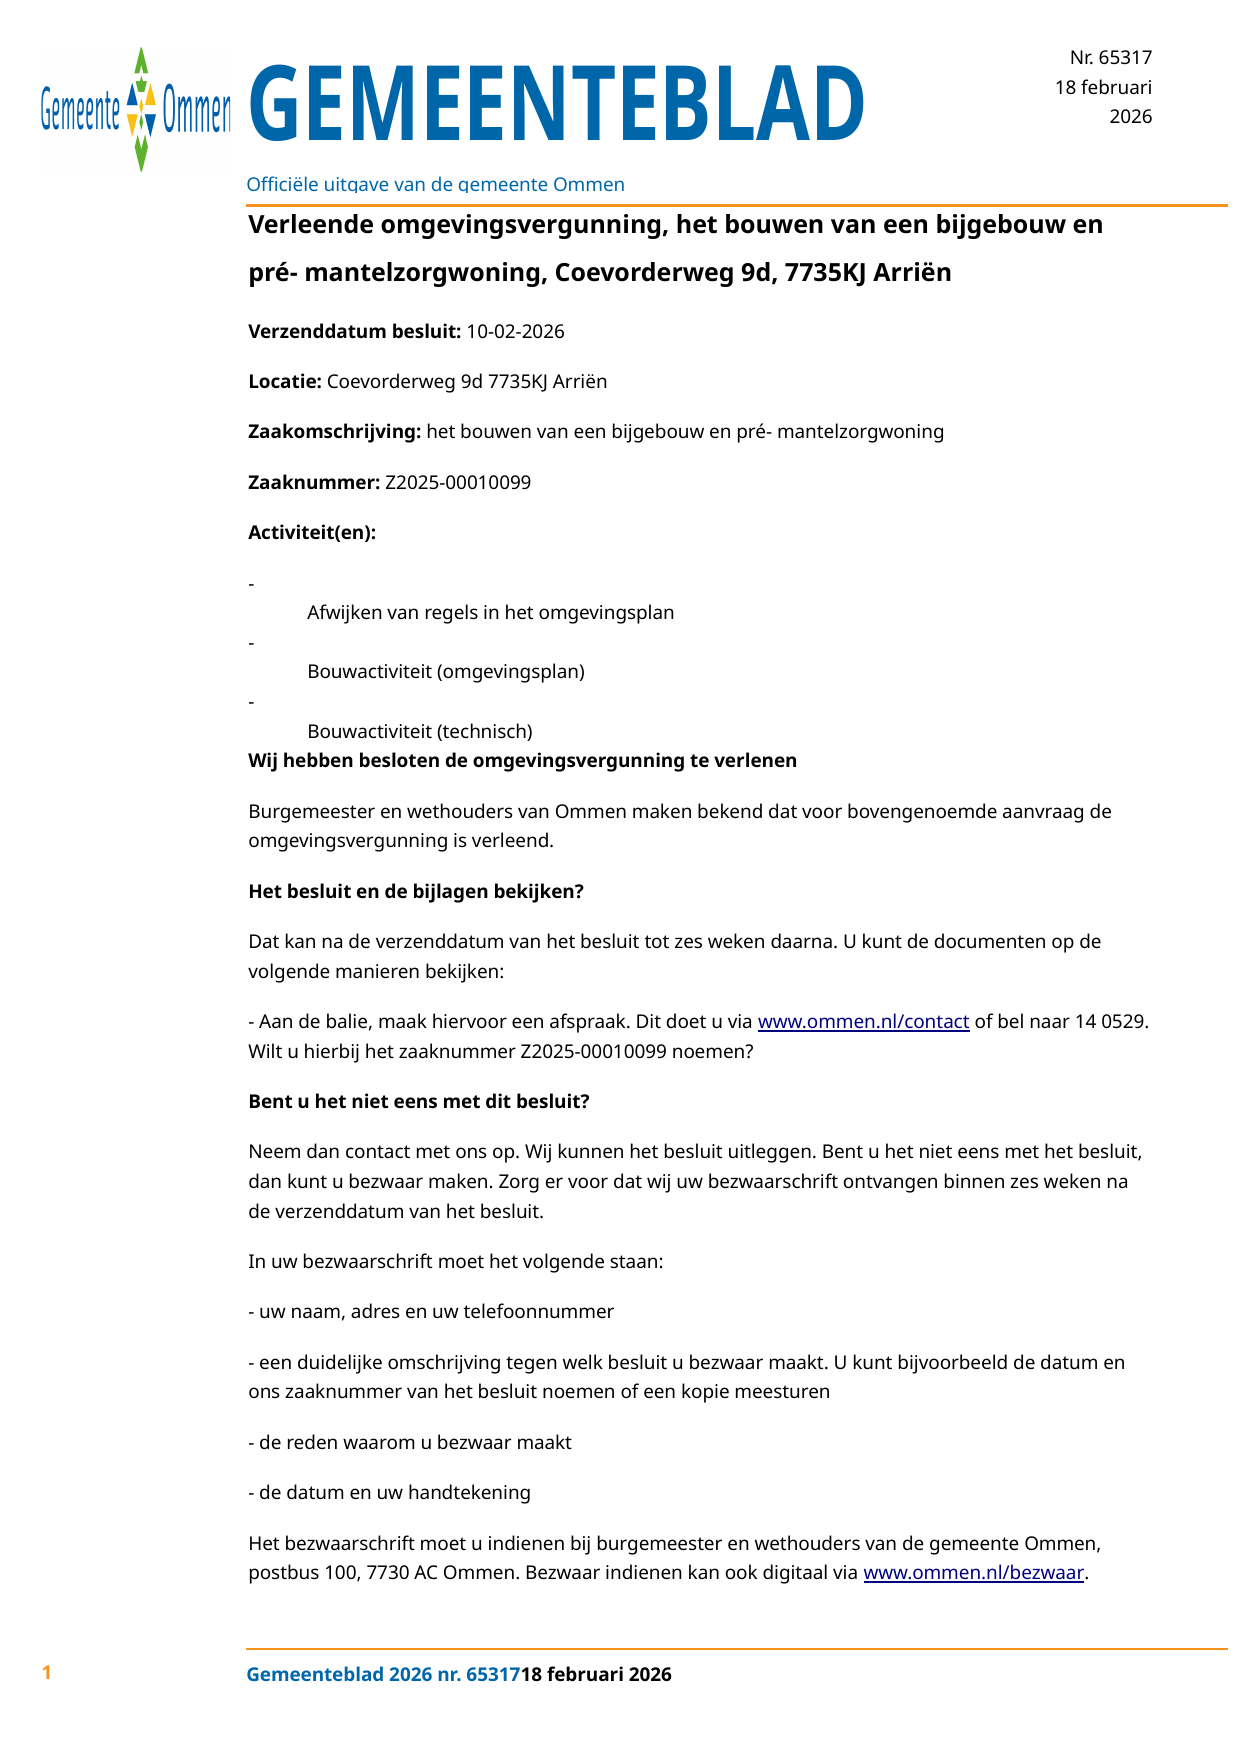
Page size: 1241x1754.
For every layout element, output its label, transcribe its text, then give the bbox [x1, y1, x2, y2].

text Zaaknummer: Z2025-00010099 [248, 469, 1152, 495]
text Verleende omgevingsvergunning, het bouwen van een bijgebouw en pré- mantelzorgwoning, Coevorderweg 9d, 7735KJ Arriën [248, 207, 1152, 288]
text Wij hebben besloten de omgevingsvergunning te verlenen [248, 747, 1152, 773]
text Locatie: Coevorderweg 9d 7735KJ Arriën [248, 368, 1152, 394]
text Zaakomschrijving: het bouwen van een bijgebouw en pré- mantelzorgwoning [248, 419, 1152, 444]
text Burgemeester en wethouders van Ommen maken bekend dat voor bovengenoemde aanvraag de omgevingsvergunning is verleend. [248, 798, 1152, 853]
text Neem dan contact met ons op. Wij kunnen het besluit uitleggen. Bent u het niet eens met het besluit, dan kunt u bezwaar maken. Zorg er voor dat wij uw bezwaarschrift ontvangen binnen zes weken na de verzenddatum van het besluit. [248, 1139, 1152, 1224]
text Verzenddatum besluit: 10-02-2026 [248, 318, 1152, 344]
text - een duidelijke omschrijving tegen welk besluit u bezwaar maakt. U kunt bijvoorbeeld de datum en ons zaaknummer van het besluit noemen of een kopie meesturen [248, 1349, 1152, 1404]
list Afwijken van regels in het omgevingsplan [248, 599, 1152, 625]
text Bent u het niet eens met dit besluit? [248, 1088, 1152, 1114]
text - de datum en uw handtekening [248, 1479, 1152, 1505]
list Bouwactiviteit (technisch) [248, 718, 1152, 744]
picture [41, 47, 231, 172]
text Het bezwaarschrift moet u indienen bij burgemeester en wethouders van de gemeente Ommen, postbus 100, 7730 AC Ommen. Bezwaar indienen kan ook digitaal via www.ommen.nl/bezwaar. [248, 1530, 1152, 1585]
text Dat kan na de verzenddatum van het besluit tot zes weken daarna. U kunt de documenten op de volgende manieren bekijken: [248, 928, 1152, 984]
list Bouwactiviteit (omgevingsplan) [248, 659, 1152, 684]
text - Aan de balie, maak hiervoor een afspraak. Dit doet u via www.ommen.nl/contact of bel naar 14 0529. Wilt u hierbij het zaaknummer Z2025-00010099 noemen? [248, 1008, 1152, 1064]
text Het besluit en de bijlagen bekijken? [248, 878, 1152, 904]
text - uw naam, adres en uw telefoonnummer [248, 1299, 1152, 1324]
text In uw bezwaarschrift moet het volgende staan: [248, 1248, 1152, 1274]
text Activiteit(en): [248, 519, 1152, 545]
text - de reden waarom u bezwaar maakt [248, 1429, 1152, 1455]
